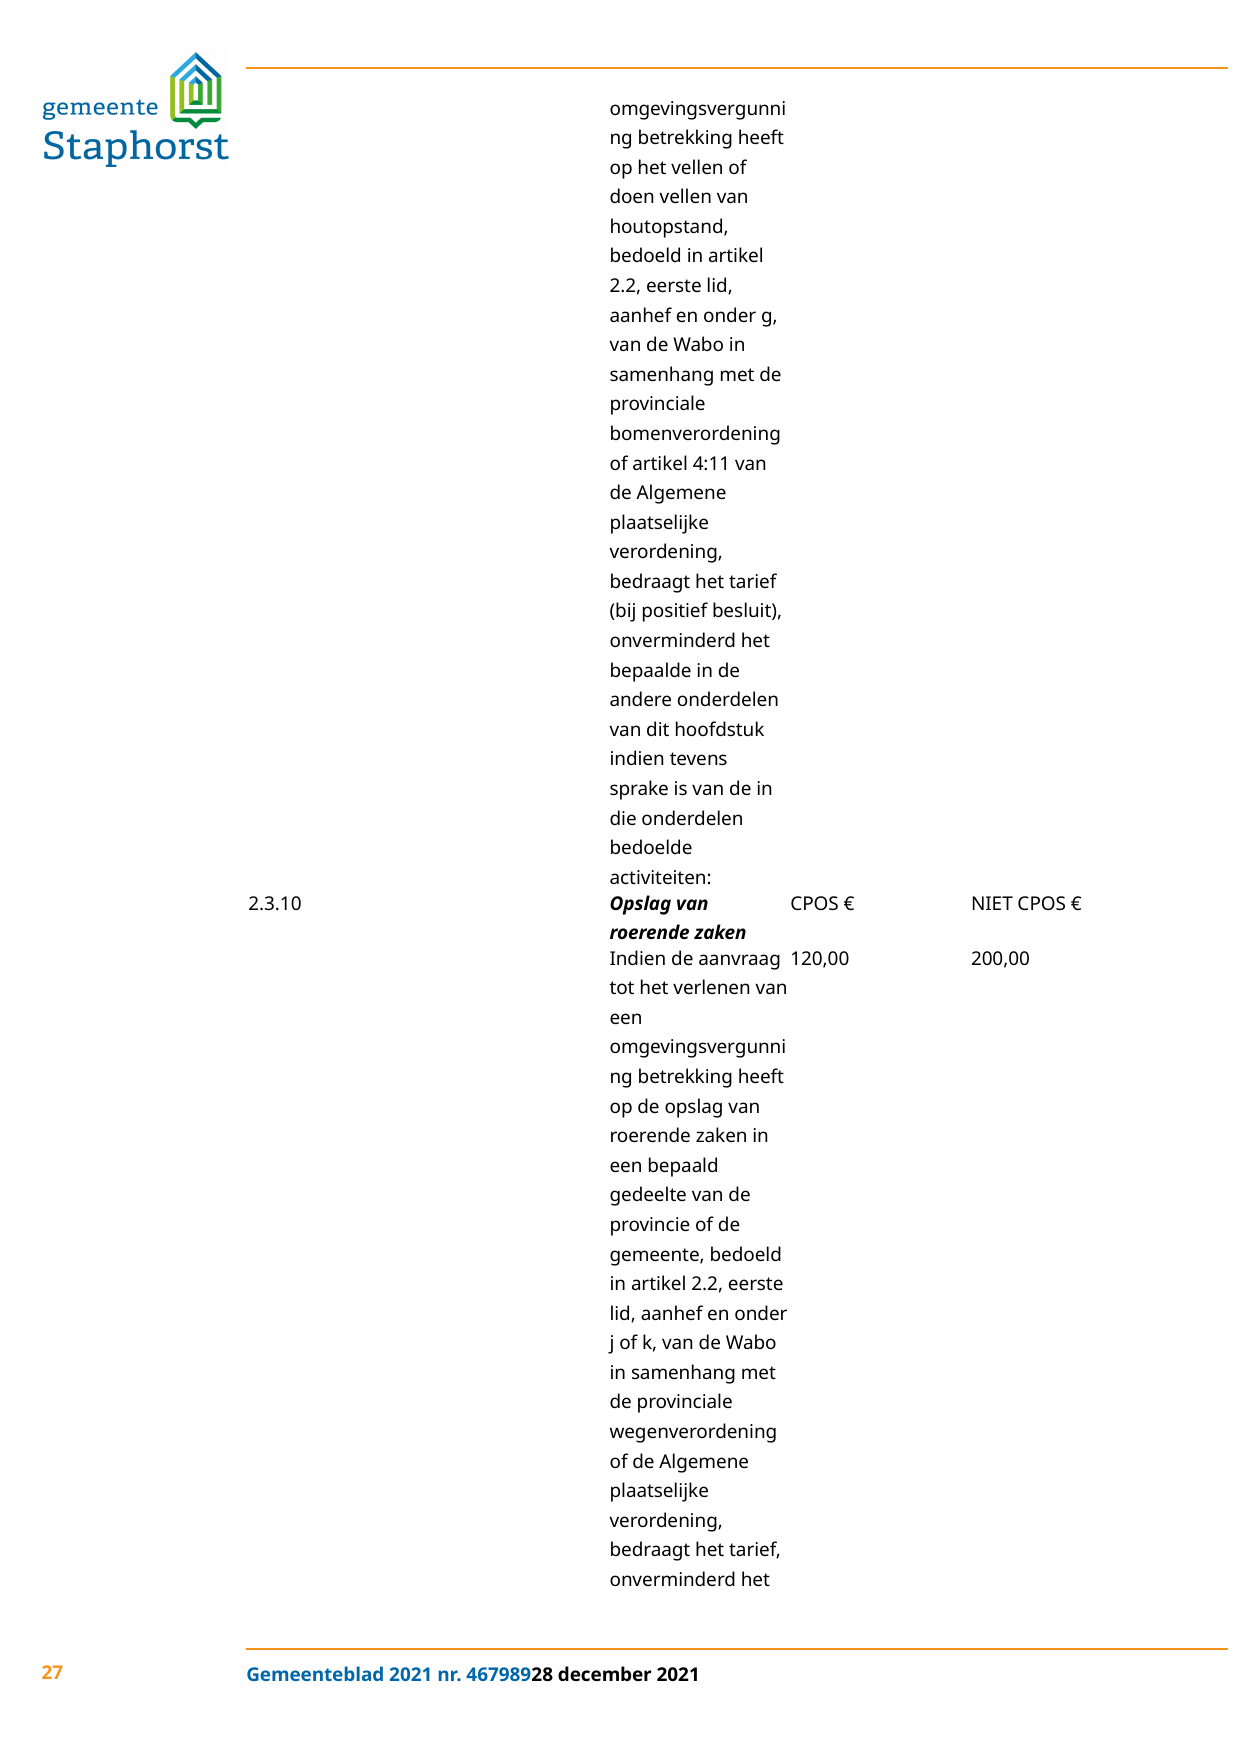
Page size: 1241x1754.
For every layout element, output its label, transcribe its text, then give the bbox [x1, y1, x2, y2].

table_cell CPOS € [790, 890, 971, 945]
table_cell 200,00 [971, 945, 1152, 1592]
table_cell 120,00 [790, 945, 971, 1592]
table_cell Indien de aanvraag tot het verlenen van een omgevingsvergunning betrekking heeft op de opslag van roerende zaken in een bepaald gedeelte van de provincie of de gemeente, bedoeld in artikel 2.2, eerste lid, aanhef en onder j of k, van de Wabo in samenhang met de provinciale wegenverordening of de Algemene plaatselijke verordening, bedraagt het tarief, onverminderd het [609, 945, 790, 1592]
table_cell [248, 945, 609, 1592]
table_cell 2.3.10 [248, 890, 609, 945]
table_cell [248, 95, 609, 890]
table_cell omgevingsvergunning betrekking heeft op het vellen of doen vellen van houtopstand, bedoeld in artikel 2.2, eerste lid, aanhef en onder g, van de Wabo in samenhang met de provinciale bomenverordening of artikel 4:11 van de Algemene plaatselijke verordening, bedraagt het tarief (bij positief besluit), onverminderd het bepaalde in de andere onderdelen van dit hoofdstuk indien tevens sprake is van de in die onderdelen bedoelde activiteiten: [609, 95, 790, 890]
table_cell [790, 95, 971, 890]
picture [41, 47, 231, 172]
table_cell Opslag van roerende zaken [609, 890, 790, 945]
table_cell NIET CPOS € [971, 890, 1152, 945]
table_cell [971, 95, 1152, 890]
